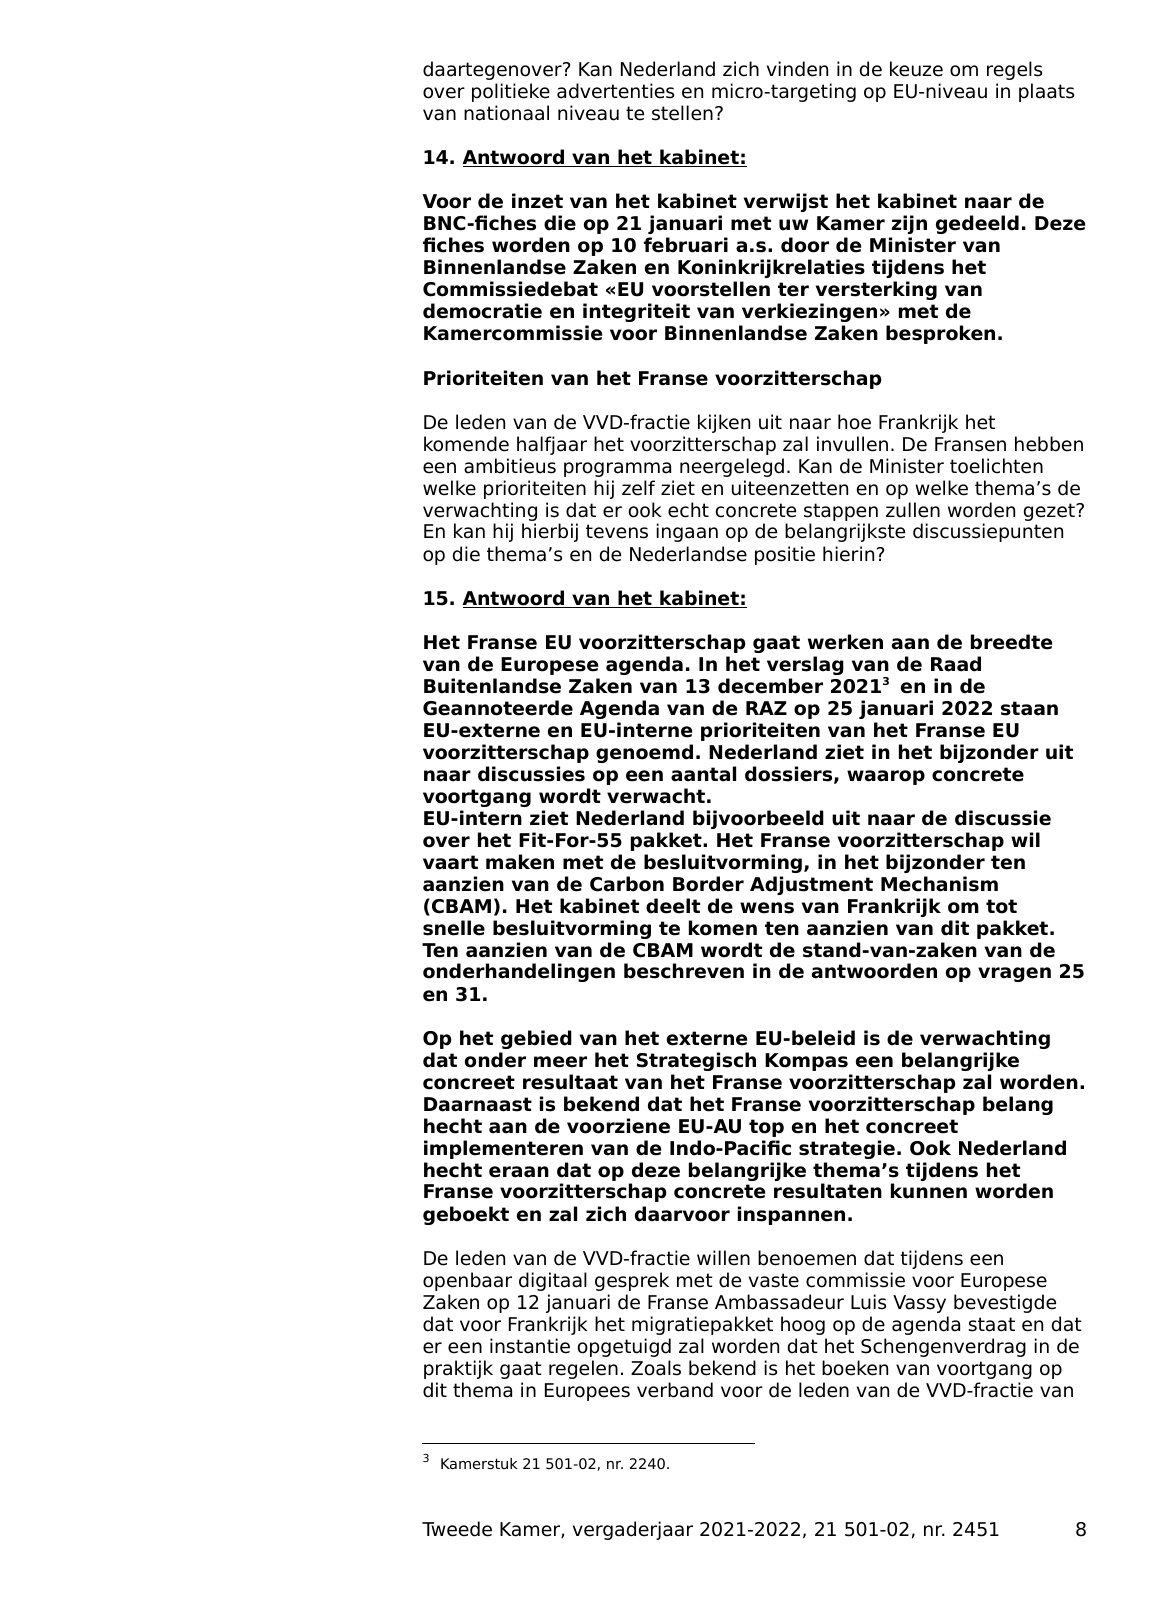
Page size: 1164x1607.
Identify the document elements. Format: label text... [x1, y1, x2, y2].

text De leden van de VVD-fractie willen benoemen dat tijdens een openbaar digitaal gesprek met de vaste commissie voor Europese Zaken op 12 januari de Franse Ambassadeur Luis Vassy bevestigde dat voor Frankrijk het migratiepakket hoog op de agenda staat en dat er een instantie opgetuigd zal worden dat het Schengenverdrag in de praktijk gaat regelen. Zoals bekend is het boeken van voortgang op dit thema in Europees verband voor de leden van de VVD-fractie van [422, 1248, 1087, 1401]
text Voor de inzet van het kabinet verwijst het kabinet naar de BNC-fiches die op 21 januari met uw Kamer zijn gedeeld. Deze fiches worden op 10 februari a.s. door de Minister van Binnenlandse Zaken en Koninkrijkrelaties tijdens het Commissiedebat «EU voorstellen ter versterking van democratie en integriteit van verkiezingen» met de Kamercommissie voor Binnenlandse Zaken besproken. [422, 191, 1087, 345]
text Het Franse EU voorzitterschap gaat werken aan de breedte van de Europese agenda. In het verslag van de Raad Buitenlandse Zaken van 13 december 2021 en in de Geannoteerde Agenda van de RAZ op 25 januari 2022 staan EU-externe en EU-interne prioriteiten van het Franse EU voorzitterschap genoemd. Nederland ziet in het bijzonder uit naar discussies op een aantal dossiers, waarop concrete voortgang wordt verwacht. [422, 632, 1087, 808]
text Kamerstuk 21 501-02, nr. 2240. [422, 1452, 1087, 1474]
subtitle 15. Antwoord van het kabinet: [422, 588, 1087, 609]
text EU-intern ziet Nederland bijvoorbeeld uit naar de discussie over het Fit-For-55 pakket. Het Franse voorzitterschap wil vaart maken met de besluitvorming, in het bijzonder ten aanzien van de Carbon Border Adjustment Mechanism (CBAM). Het kabinet deelt de wens van Frankrijk om tot snelle besluitvorming te komen ten aanzien van dit pakket. Ten aanzien van de CBAM wordt de stand-van-zaken van de onderhandelingen beschreven in de antwoorden op vragen 25 en 31. [422, 808, 1087, 1005]
text De leden van de VVD-fractie kijken uit naar hoe Frankrijk het komende halfjaar het voorzitterschap zal invullen. De Fransen hebben een ambitieus programma neergelegd. Kan de Minister toelichten welke prioriteiten hij zelf ziet en uiteenzetten en op welke thema’s de verwachting is dat er ook echt concrete stappen zullen worden gezet? En kan hij hierbij tevens ingaan op de belangrijkste discussiepunten op die thema’s en de Nederlandse positie hierin? [422, 412, 1087, 565]
subtitle 14. Antwoord van het kabinet: [422, 147, 1087, 169]
subtitle Prioriteiten van het Franse voorzitterschap [422, 367, 1087, 389]
text Op het gebied van het externe EU-beleid is de verwachting dat onder meer het Strategisch Kompas een belangrijke concreet resultaat van het Franse voorzitterschap zal worden. Daarnaast is bekend dat het Franse voorzitterschap belang hecht aan de voorziene EU-AU top en het concreet implementeren van de Indo-Pacific strategie. Ook Nederland hecht eraan dat op deze belangrijke thema’s tijdens het Franse voorzitterschap concrete resultaten kunnen worden geboekt en zal zich daarvoor inspannen. [422, 1028, 1087, 1225]
text daartegenover? Kan Nederland zich vinden in de keuze om regels over politieke advertenties en micro-targeting op EU-niveau in plaats van nationaal niveau te stellen? [422, 59, 1087, 125]
